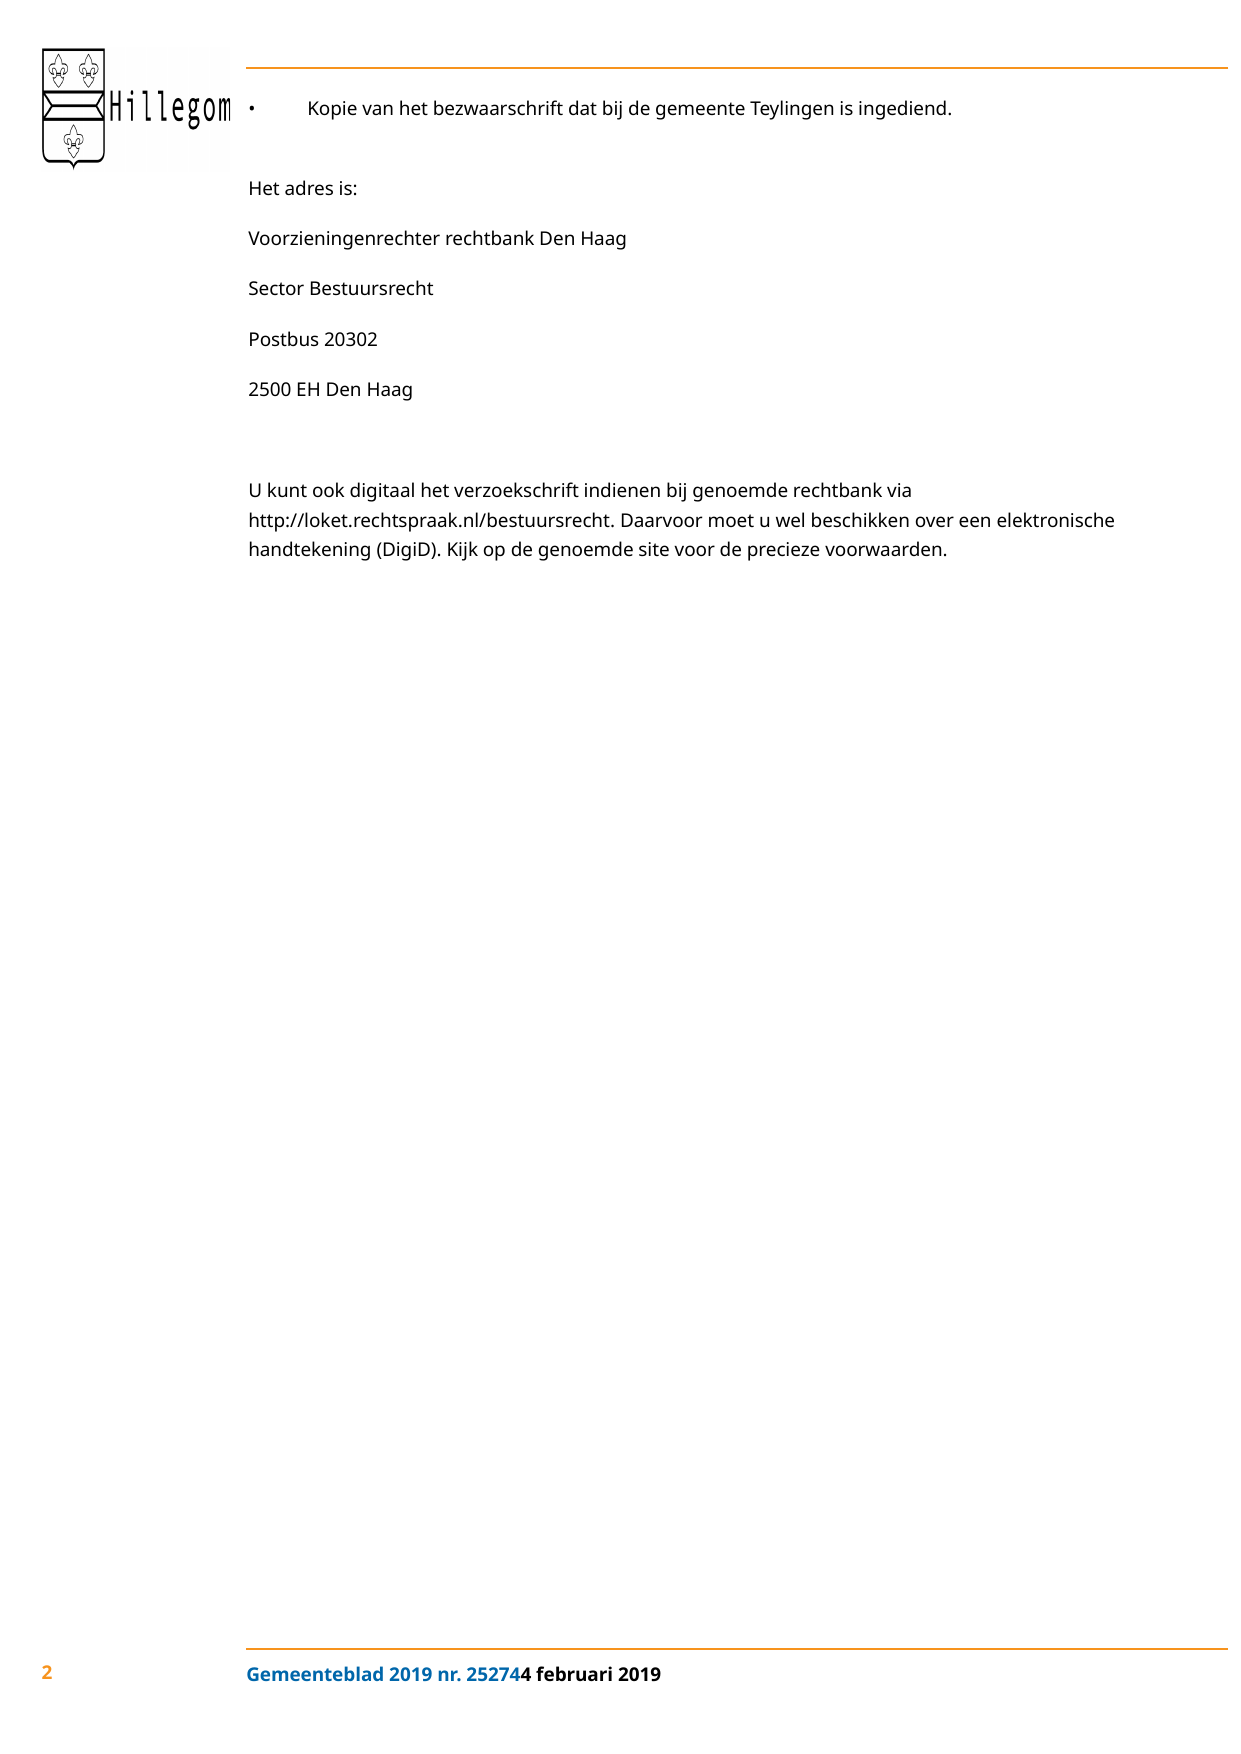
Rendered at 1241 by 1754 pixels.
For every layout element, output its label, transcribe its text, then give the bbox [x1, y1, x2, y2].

text Het adres is: [248, 175, 1152, 201]
list Kopie van het bezwaarschrift dat bij de gemeente Teylingen is ingediend. [248, 95, 1152, 121]
text Sector Bestuursrecht [248, 276, 1152, 301]
picture [41, 47, 231, 172]
text U kunt ook digitaal het verzoekschrift indienen bij genoemde rechtbank via http://loket.rechtspraak.nl/bestuursrecht. Daarvoor moet u wel beschikken over een elektronische handtekening (DigiD). Kijk op de genoemde site voor de precieze voorwaarden. [248, 477, 1152, 562]
text Postbus 20302 [248, 326, 1152, 352]
text Voorzieningenrechter rechtbank Den Haag [248, 225, 1152, 251]
text 2500 EH Den Haag [248, 376, 1152, 402]
